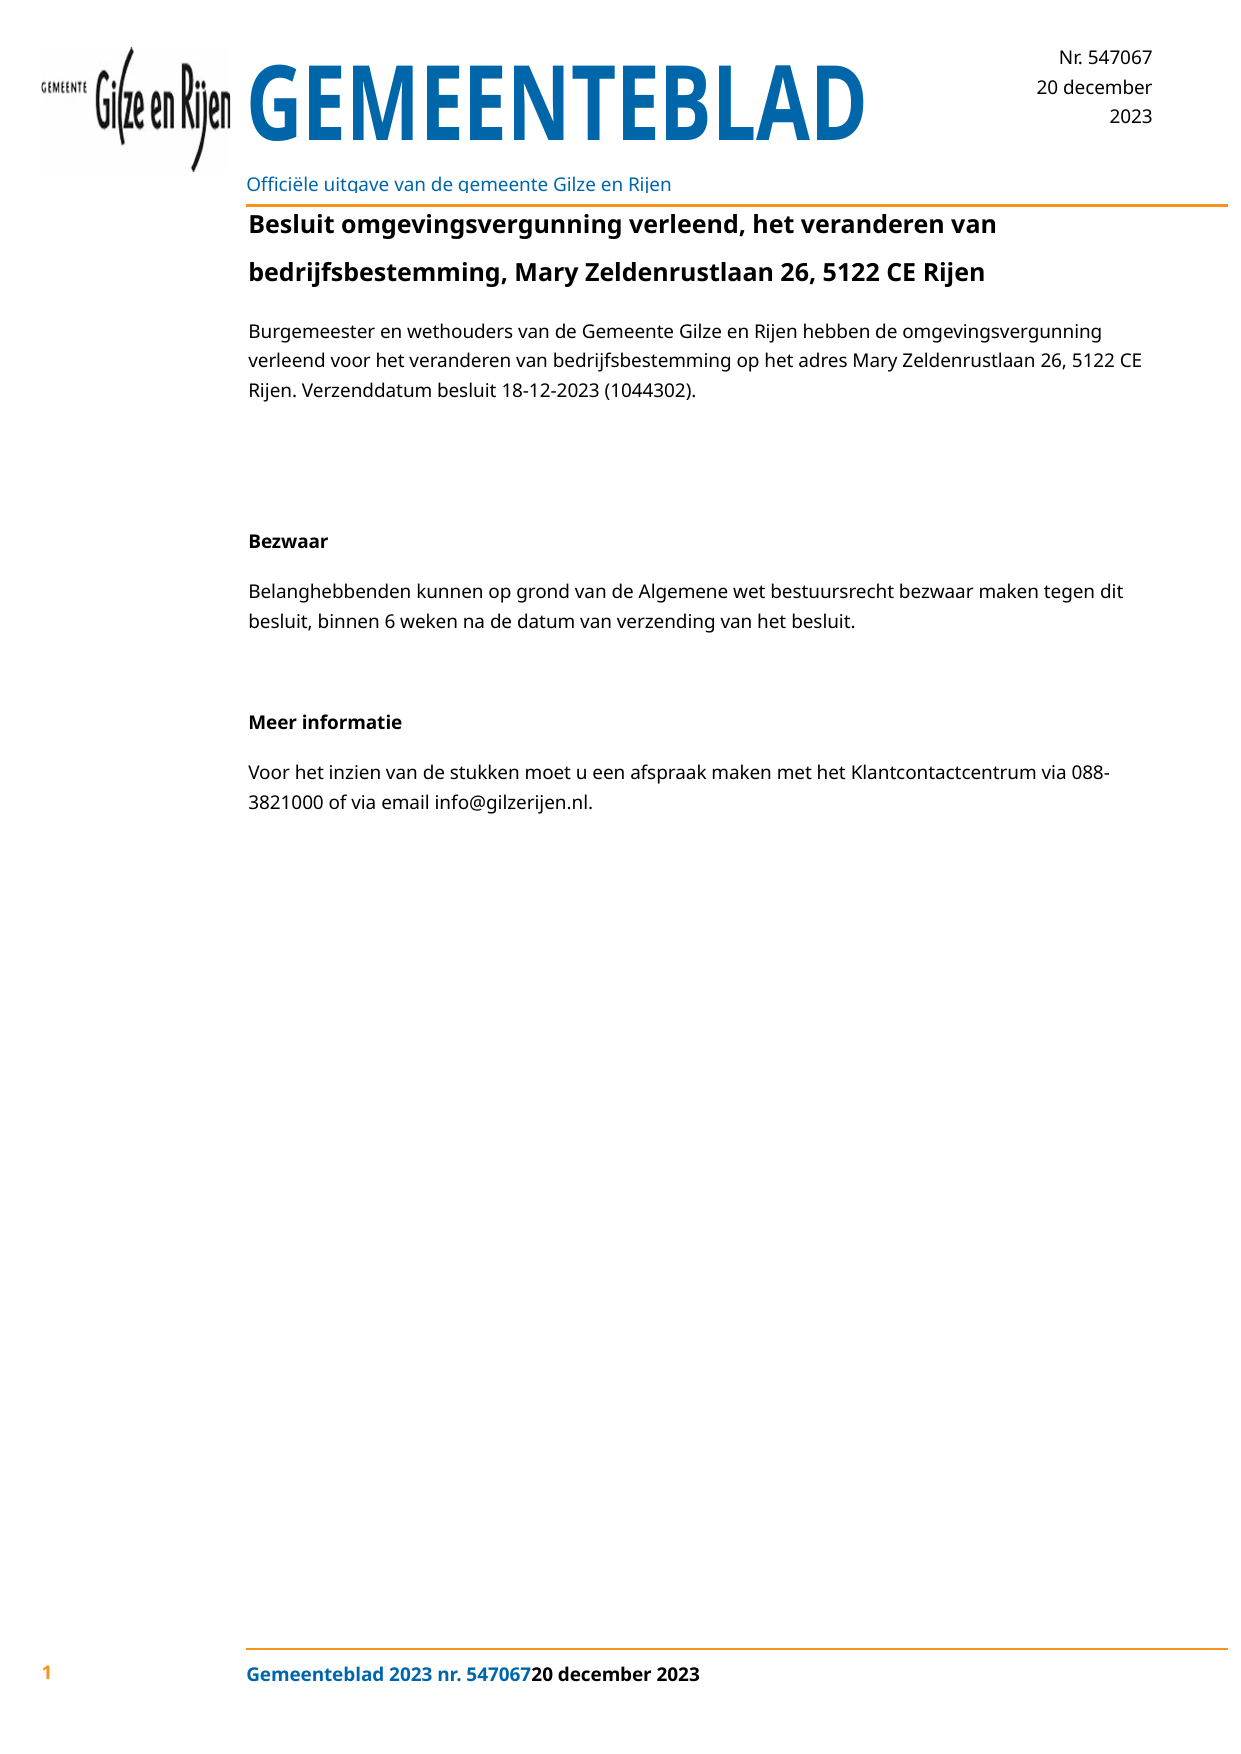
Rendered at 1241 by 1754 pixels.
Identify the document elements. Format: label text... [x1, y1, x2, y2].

text Bezwaar [248, 528, 1152, 554]
text Burgemeester en wethouders van de Gemeente Gilze en Rijen hebben de omgevingsvergunning verleend voor het veranderen van bedrijfsbestemming op het adres Mary Zeldenrustlaan 26, 5122 CE Rijen. Verzenddatum besluit 18-12-2023 (1044302). [248, 318, 1152, 403]
text Besluit omgevingsvergunning verleend, het veranderen van bedrijfsbestemming, Mary Zeldenrustlaan 26, 5122 CE Rijen [248, 207, 1152, 288]
text Belanghebbenden kunnen op grond van de Algemene wet bestuursrecht bezwaar maken tegen dit besluit, binnen 6 weken na de datum van verzending van het besluit. [248, 579, 1152, 634]
text Voor het inzien van de stukken moet u een afspraak maken met het Klantcontactcentrum via 088-3821000 of via email info@gilzerijen.nl. [248, 759, 1152, 815]
picture [41, 47, 231, 172]
text Meer informatie [248, 709, 1152, 735]
